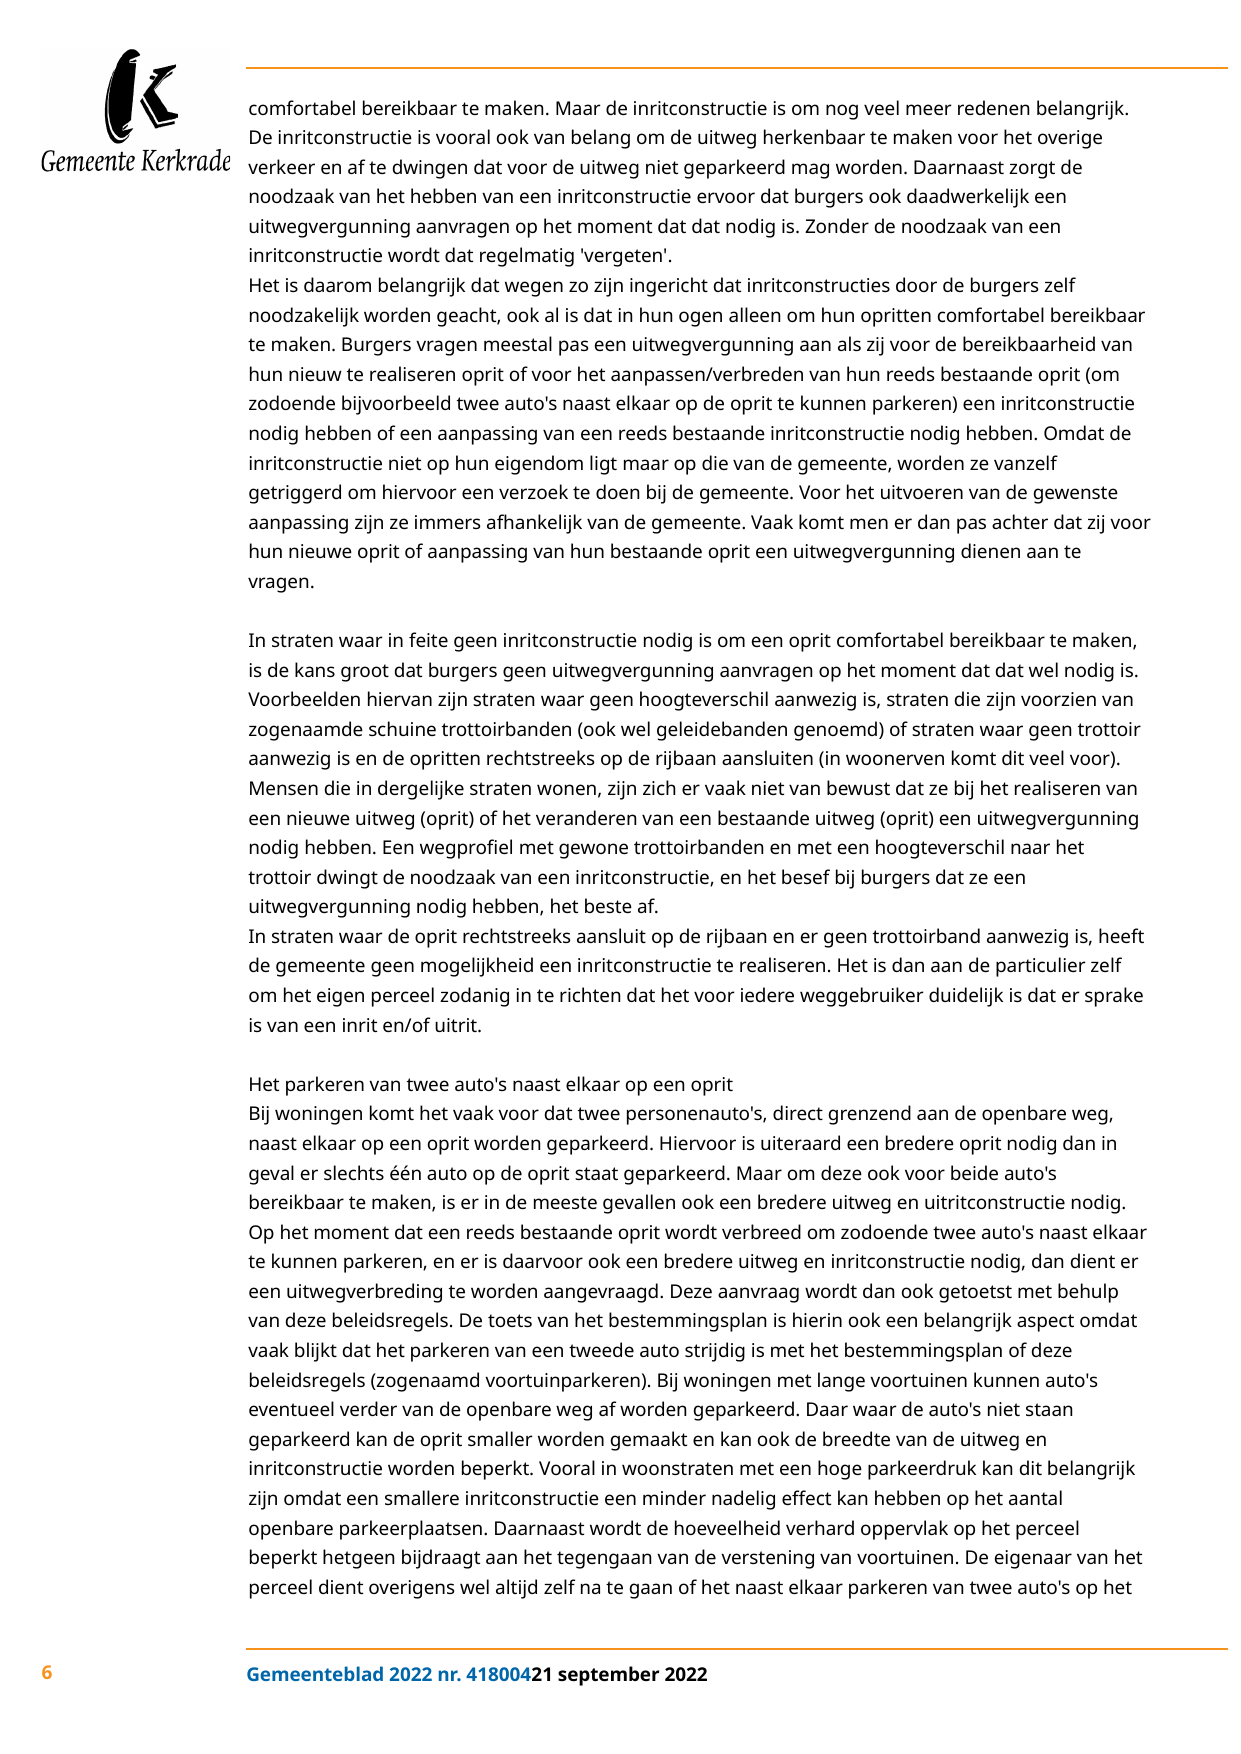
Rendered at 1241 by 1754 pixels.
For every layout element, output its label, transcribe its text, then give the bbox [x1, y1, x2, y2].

text In straten waar in feite geen inritconstructie nodig is om een oprit comfortabel bereikbaar te maken, is de kans groot dat burgers geen uitwegvergunning aanvragen op het moment dat dat wel nodig is. Voorbeelden hiervan zijn straten waar geen hoogteverschil aanwezig is, straten die zijn voorzien van zogenaamde schuine trottoirbanden (ook wel geleidebanden genoemd) of straten waar geen trottoir aanwezig is en de opritten rechtstreeks op de rijbaan aansluiten (in woonerven komt dit veel voor). Mensen die in dergelijke straten wonen, zijn zich er vaak niet van bewust dat ze bij het realiseren van een nieuwe uitweg (oprit) of het veranderen van een bestaande uitweg (oprit) een uitwegvergunning nodig hebben. Een wegprofiel met gewone trottoirbanden en met een hoogteverschil naar het trottoir dwingt de noodzaak van een inritconstructie, en het besef bij burgers dat ze een uitwegvergunning nodig hebben, het beste af. [248, 627, 1152, 919]
text Het is daarom belangrijk dat wegen zo zijn ingericht dat inritconstructies door de burgers zelf noodzakelijk worden geacht, ook al is dat in hun ogen alleen om hun opritten comfortabel bereikbaar te maken. Burgers vragen meestal pas een uitwegvergunning aan als zij voor de bereikbaarheid van hun nieuw te realiseren oprit of voor het aanpassen/verbreden van hun reeds bestaande oprit (om zodoende bijvoorbeeld twee auto's naast elkaar op de oprit te kunnen parkeren) een inritconstructie nodig hebben of een aanpassing van een reeds bestaande inritconstructie nodig hebben. Omdat de inritconstructie niet op hun eigendom ligt maar op die van de gemeente, worden ze vanzelf getriggerd om hiervoor een verzoek te doen bij de gemeente. Voor het uitvoeren van de gewenste aanpassing zijn ze immers afhankelijk van de gemeente. Vaak komt men er dan pas achter dat zij voor hun nieuwe oprit of aanpassing van hun bestaande oprit een uitwegvergunning dienen aan te vragen. [248, 272, 1152, 594]
text In straten waar de oprit rechtstreeks aansluit op de rijbaan en er geen trottoirband aanwezig is, heeft de gemeente geen mogelijkheid een inritconstructie te realiseren. Het is dan aan de particulier zelf om het eigen perceel zodanig in te richten dat het voor iedere weggebruiker duidelijk is dat er sprake is van een inrit en/of uitrit. [248, 923, 1152, 1038]
text comfortabel bereikbaar te maken. Maar de inritconstructie is om nog veel meer redenen belangrijk. De inritconstructie is vooral ook van belang om de uitweg herkenbaar te maken voor het overige verkeer en af te dwingen dat voor de uitweg niet geparkeerd mag worden. Daarnaast zorgt de noodzaak van het hebben van een inritconstructie ervoor dat burgers ook daadwerkelijk een uitwegvergunning aanvragen op het moment dat dat nodig is. Zonder de noodzaak van een inritconstructie wordt dat regelmatig 'vergeten'. [248, 95, 1152, 268]
text Bij woningen komt het vaak voor dat twee personenauto's, direct grenzend aan de openbare weg, naast elkaar op een oprit worden geparkeerd. Hiervoor is uiteraard een bredere oprit nodig dan in geval er slechts één auto op de oprit staat geparkeerd. Maar om deze ook voor beide auto's bereikbaar te maken, is er in de meeste gevallen ook een bredere uitweg en uitritconstructie nodig. Op het moment dat een reeds bestaande oprit wordt verbreed om zodoende twee auto's naast elkaar te kunnen parkeren, en er is daarvoor ook een bredere uitweg en inritconstructie nodig, dan dient er een uitwegverbreding te worden aangevraagd. Deze aanvraag wordt dan ook getoetst met behulp van deze beleidsregels. De toets van het bestemmingsplan is hierin ook een belangrijk aspect omdat vaak blijkt dat het parkeren van een tweede auto strijdig is met het bestemmingsplan of deze beleidsregels (zogenaamd voortuinparkeren). Bij woningen met lange voortuinen kunnen auto's eventueel verder van de openbare weg af worden geparkeerd. Daar waar de auto's niet staan geparkeerd kan de oprit smaller worden gemaakt en kan ook de breedte van de uitweg en inritconstructie worden beperkt. Vooral in woonstraten met een hoge parkeerdruk kan dit belangrijk zijn omdat een smallere inritconstructie een minder nadelig effect kan hebben op het aantal openbare parkeerplaatsen. Daarnaast wordt de hoeveelheid verhard oppervlak op het perceel beperkt hetgeen bijdraagt aan het tegengaan van de verstening van voortuinen. De eigenaar van het perceel dient overigens wel altijd zelf na te gaan of het naast elkaar parkeren van twee auto's op het [248, 1101, 1152, 1600]
picture [41, 47, 231, 172]
text Het parkeren van twee auto's naast elkaar op een oprit [248, 1071, 1152, 1097]
